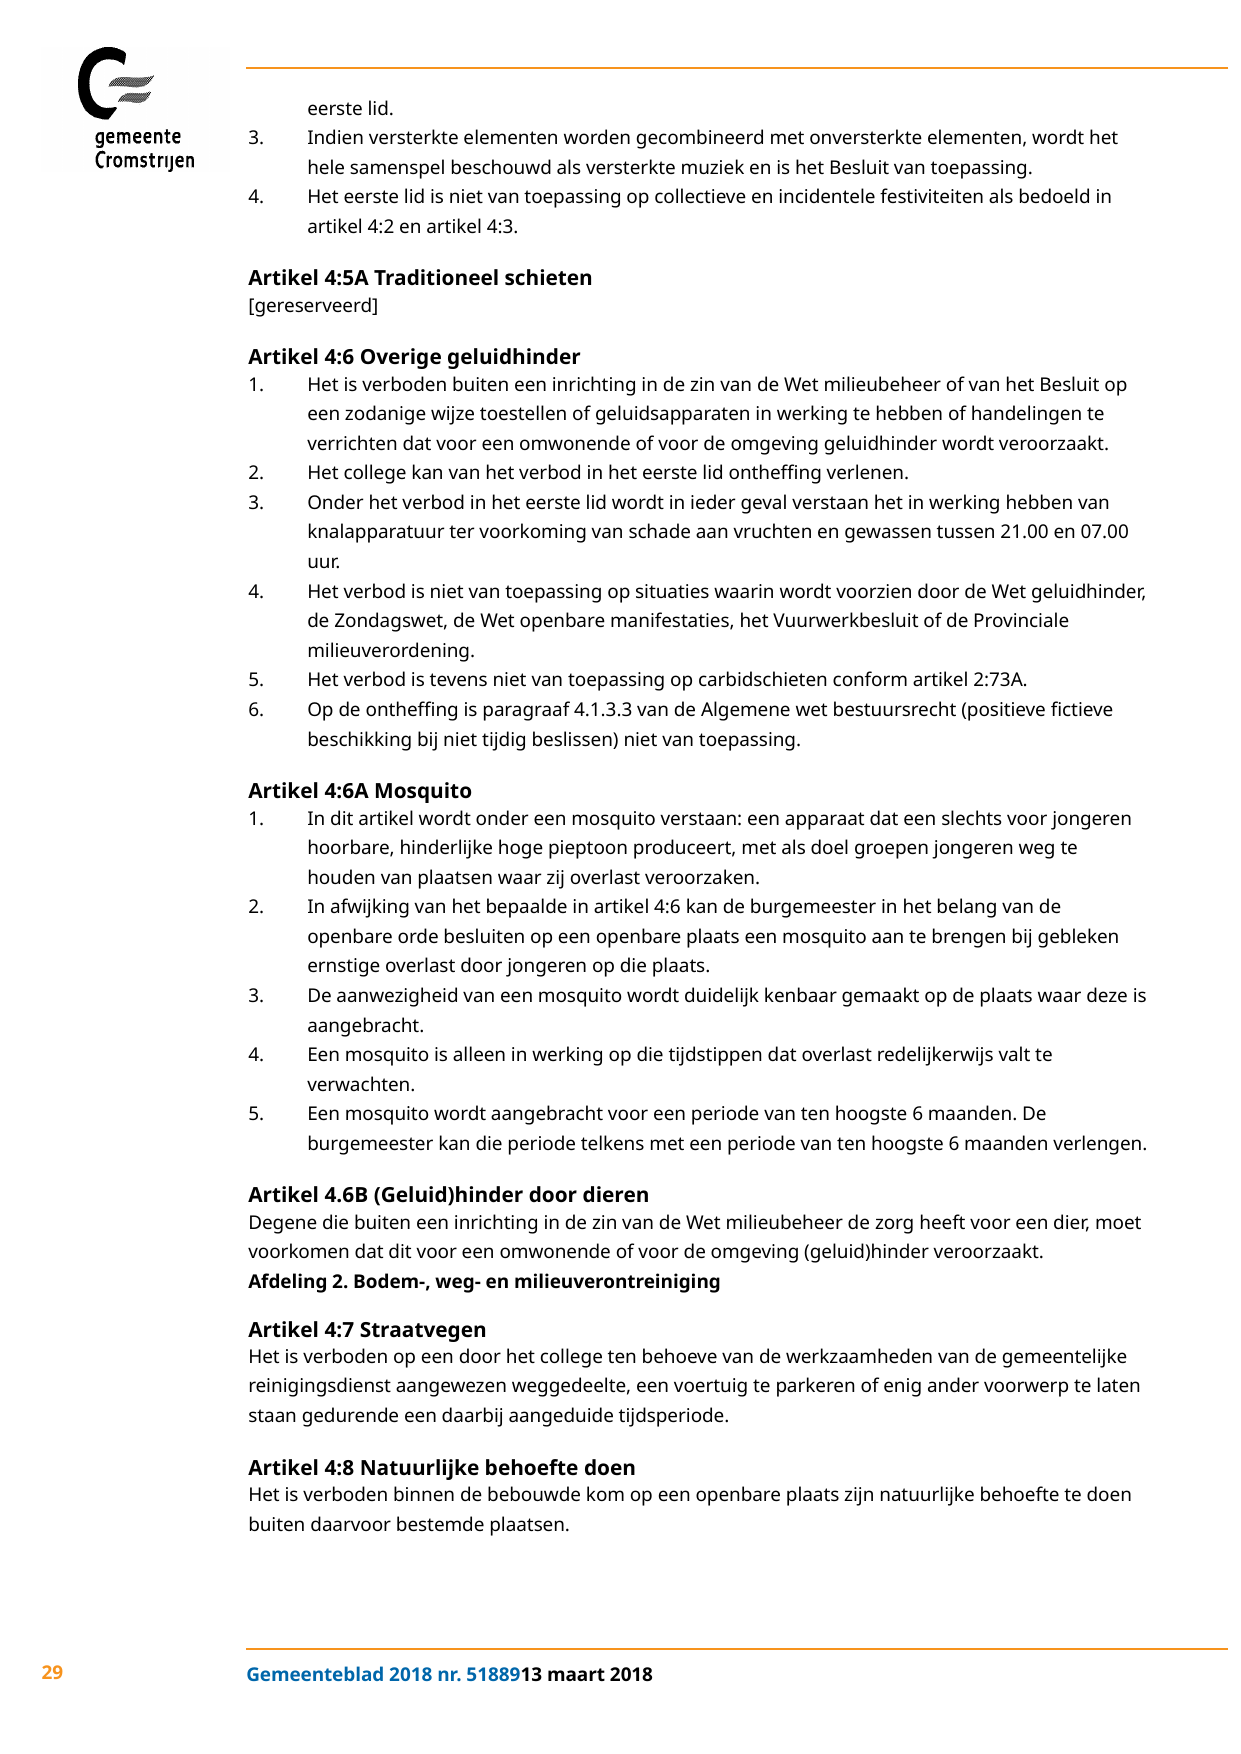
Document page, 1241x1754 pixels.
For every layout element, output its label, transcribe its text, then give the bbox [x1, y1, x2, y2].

text Artikel 4:7 Straatvegen [248, 1315, 1152, 1343]
text Artikel 4:6A Mosquito [248, 776, 1152, 805]
text Het is verboden binnen de bebouwde kom op een openbare plaats zijn natuurlijke behoefte te doen buiten daarvoor bestemde plaatsen. [248, 1481, 1152, 1536]
list Op de ontheffing is paragraaf 4.1.3.3 van de Algemene wet bestuursrecht (positieve fictieve beschikking bij niet tijdig beslissen) niet van toepassing. [248, 696, 1152, 752]
list Onder het verbod in het eerste lid wordt in ieder geval verstaan het in werking hebben van knalapparatuur ter voorkoming van schade aan vruchten en gewassen tussen 21.00 en 07.00 uur. [248, 489, 1152, 574]
text Artikel 4:8 Natuurlijke behoefte doen [248, 1453, 1152, 1481]
list In dit artikel wordt onder een mosquito verstaan: een apparaat dat een slechts voor jongeren hoorbare, hinderlijke hoge pieptoon produceert, met als doel groepen jongeren weg te houden van plaatsen waar zij overlast veroorzaken. [248, 805, 1152, 889]
text Degene die buiten een inrichting in de zin van de Wet milieubeheer de zorg heeft voor een dier, moet voorkomen dat dit voor een omwonende of voor de omgeving (geluid)hinder veroorzaakt. [248, 1209, 1152, 1264]
text Artikel 4:6 Overige geluidhinder [248, 342, 1152, 371]
text Afdeling 2. Bodem-, weg- en milieuverontreiniging [248, 1268, 1152, 1294]
list De aanwezigheid van een mosquito wordt duidelijk kenbaar gemaakt op de plaats waar deze is aangebracht. [248, 982, 1152, 1037]
list Een mosquito is alleen in werking op die tijdstippen dat overlast redelijkerwijs valt te verwachten. [248, 1041, 1152, 1097]
list Het verbod is tevens niet van toepassing op carbidschieten conform artikel 2:73A. [248, 667, 1152, 692]
list Het verbod is niet van toepassing op situaties waarin wordt voorzien door de Wet geluidhinder, de Zondagswet, de Wet openbare manifestaties, het Vuurwerkbesluit of de Provinciale milieuverordening. [248, 578, 1152, 663]
list eerste lid. [248, 95, 1152, 121]
list Het eerste lid is niet van toepassing op collectieve en incidentele festiviteiten als bedoeld in artikel 4:2 en artikel 4:3. [248, 183, 1152, 239]
picture [41, 47, 231, 172]
list Indien versterkte elementen worden gecombineerd met onversterkte elementen, wordt het hele samenspel beschouwd als versterkte muziek en is het Besluit van toepassing. [248, 124, 1152, 180]
text Artikel 4.6B (Geluid)hinder door dieren [248, 1181, 1152, 1209]
list Het college kan van het verbod in het eerste lid ontheffing verlenen. [248, 459, 1152, 485]
text Artikel 4:5A Traditioneel schieten [248, 263, 1152, 292]
list Het is verboden buiten een inrichting in de zin van de Wet milieubeheer of van het Besluit op een zodanige wijze toestellen of geluidsapparaten in werking te hebben of handelingen te verrichten dat voor een omwonende of voor de omgeving geluidhinder wordt veroorzaakt. [248, 371, 1152, 456]
text [gereserveerd] [248, 292, 1152, 318]
list In afwijking van het bepaalde in artikel 4:6 kan de burgemeester in het belang van de openbare orde besluiten op een openbare plaats een mosquito aan te brengen bij gebleken ernstige overlast door jongeren op die plaats. [248, 893, 1152, 978]
list Een mosquito wordt aangebracht voor een periode van ten hoogste 6 maanden. De burgemeester kan die periode telkens met een periode van ten hoogste 6 maanden verlengen. [248, 1101, 1152, 1156]
text Het is verboden op een door het college ten behoeve van de werkzaamheden van de gemeentelijke reinigingsdienst aangewezen weggedeelte, een voertuig te parkeren of enig ander voorwerp te laten staan gedurende een daarbij aangeduide tijdsperiode. [248, 1343, 1152, 1428]
